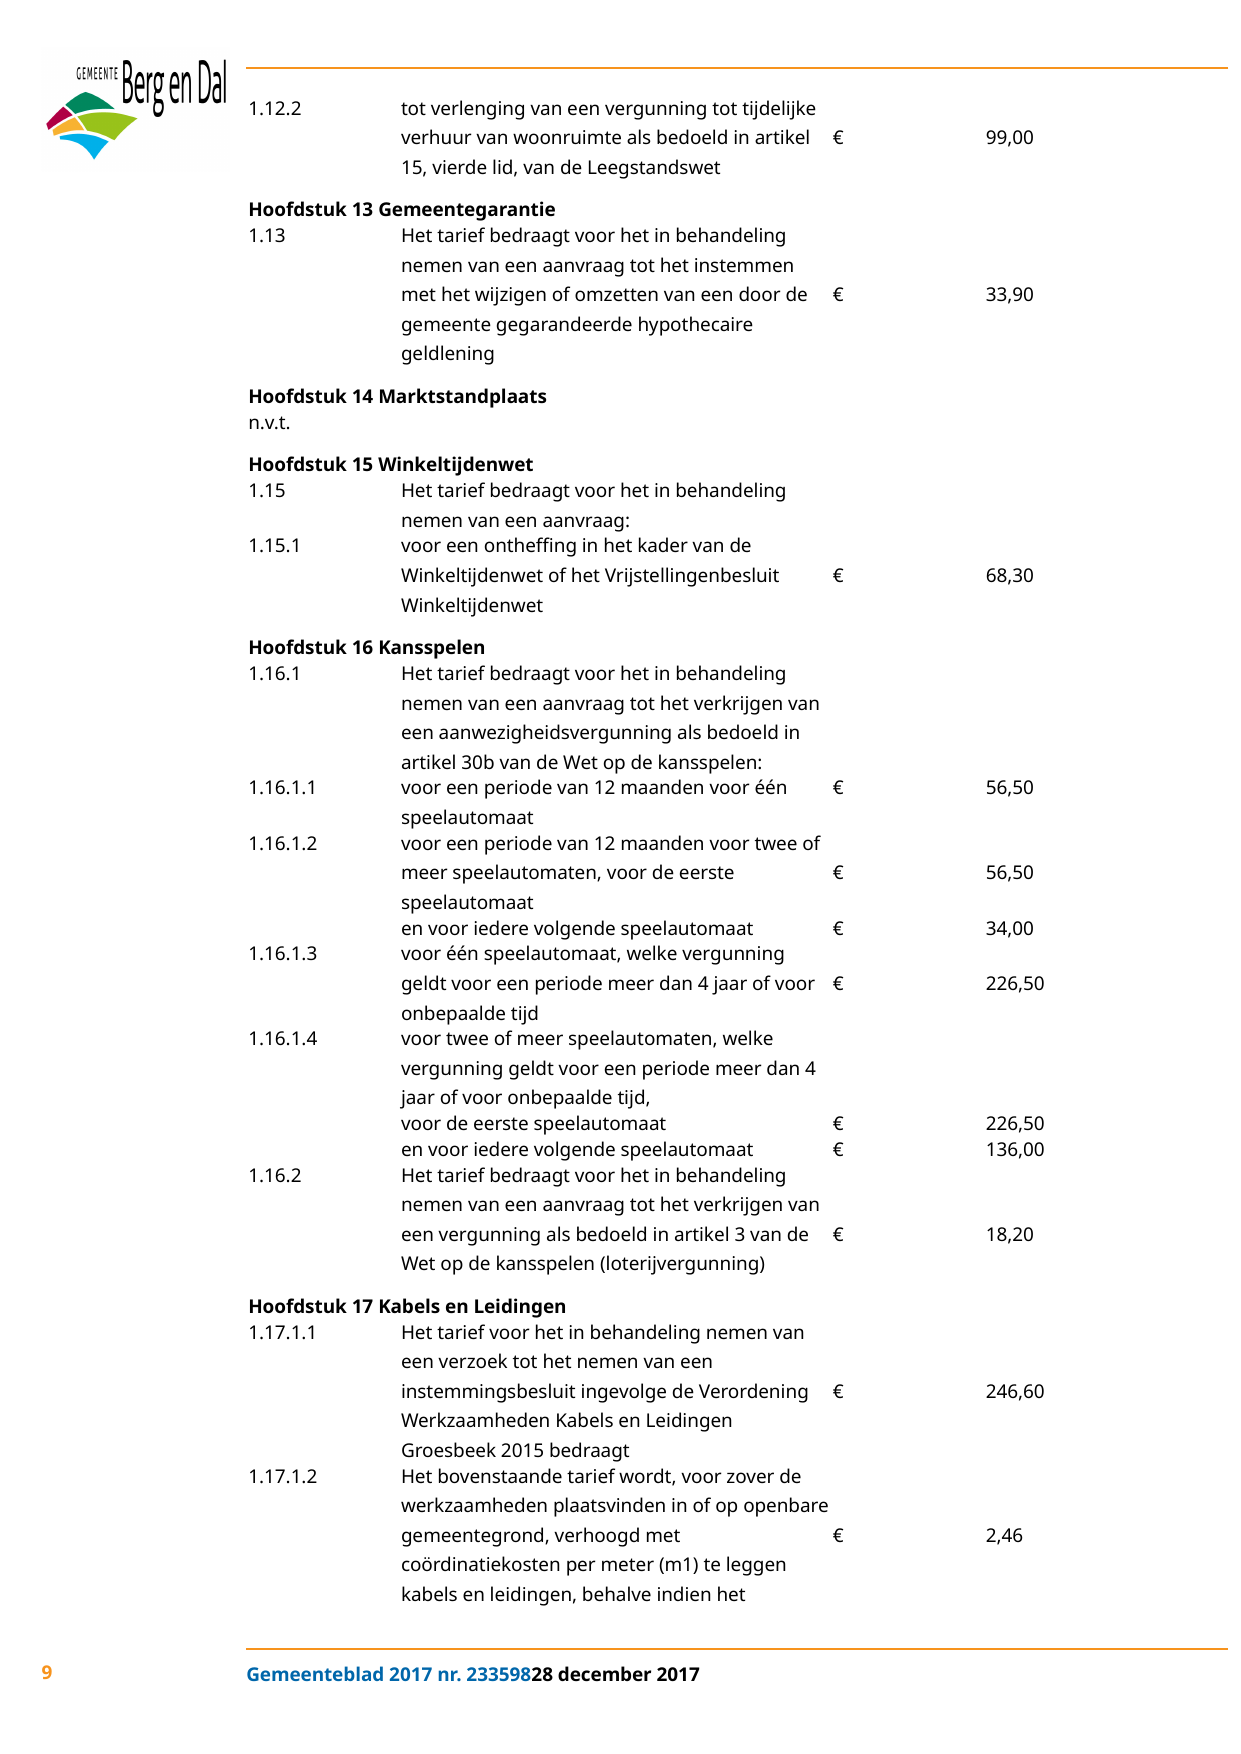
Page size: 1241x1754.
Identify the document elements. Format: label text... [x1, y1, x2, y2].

text Hoofdstuk 13 Gemeentegarantie [248, 196, 1152, 222]
table_header 1.16.1 [248, 660, 401, 774]
table_cell 68,30 [986, 533, 1152, 617]
table_header 33,90 [986, 222, 1152, 366]
table_cell 1.12.2 [248, 95, 401, 180]
table_header € [833, 222, 986, 366]
table_cell voor een periode van 12 maanden voor één speelautomaat [401, 775, 833, 830]
table_header Het tarief bedraagt voor het in behandeling nemen van een aanvraag tot het instemmen met het wijzigen of omzetten van een door de gemeente gegarandeerde hypothecaire geldlening [401, 222, 833, 366]
table_cell 136,00 [986, 1136, 1152, 1162]
table_header n.v.t. [248, 409, 1152, 435]
table_cell € [833, 830, 986, 915]
table_cell tot verlenging van een vergunning tot tijdelijke verhuur van woonruimte als bedoeld in artikel 15, vierde lid, van de Leegstandswet [401, 95, 833, 180]
table_cell 1.15.1 [248, 533, 401, 617]
table_cell 18,20 [986, 1162, 1152, 1276]
table_cell 1.16.1.2 [248, 830, 401, 915]
table_cell Het bovenstaande tarief wordt, voor zover de werkzaamheden plaatsvinden in of op openbare gemeentegrond, verhoogd met coördinatiekosten per meter (m1) te leggen kabels en leidingen, behalve indien het [401, 1463, 833, 1607]
table_cell voor een periode van 12 maanden voor twee of meer speelautomaten, voor de eerste speelautomaat [401, 830, 833, 915]
table_cell € [833, 95, 986, 180]
table_cell 1.16.1.1 [248, 775, 401, 830]
table_cell [248, 1110, 401, 1136]
table_header Het tarief voor het in behandeling nemen van een verzoek tot het nemen van een instemmingsbesluit ingevolge de Verordening Werkzaamheden Kabels en Leidingen Groesbeek 2015 bedraagt [401, 1319, 833, 1463]
table_cell Het tarief bedraagt voor het in behandeling nemen van een aanvraag tot het verkrijgen van een vergunning als bedoeld in artikel 3 van de Wet op de kansspelen (loterijvergunning) [401, 1162, 833, 1276]
table_header 246,60 [986, 1319, 1152, 1463]
table_cell 1.16.1.3 [248, 941, 401, 1025]
table_header 1.17.1.1 [248, 1319, 401, 1463]
text Hoofdstuk 17 Kabels en Leidingen [248, 1293, 1152, 1319]
table_cell voor twee of meer speelautomaten, welke vergunning geldt voor een periode meer dan 4 jaar of voor onbepaalde tijd, [401, 1025, 833, 1110]
table_cell [248, 915, 401, 941]
table_cell 2,46 [986, 1463, 1152, 1607]
table_cell voor een ontheffing in het kader van de Winkeltijdenwet of het Vrijstellingenbesluit Winkeltijdenwet [401, 533, 833, 617]
table_cell voor de eerste speelautomaat [401, 1110, 833, 1136]
picture [41, 47, 231, 172]
table_header Het tarief bedraagt voor het in behandeling nemen van een aanvraag: [401, 477, 833, 533]
table_cell € [833, 1136, 986, 1162]
text Hoofdstuk 16 Kansspelen [248, 634, 1152, 660]
table_cell 1.16.1.4 [248, 1025, 401, 1110]
text Hoofdstuk 15 Winkeltijdenwet [248, 451, 1152, 477]
table_cell [986, 1025, 1152, 1110]
table_header [986, 660, 1152, 774]
table_cell € [833, 1110, 986, 1136]
table_cell [833, 1025, 986, 1110]
table_cell 99,00 [986, 95, 1152, 180]
table_cell voor één speelautomaat, welke vergunning geldt voor een periode meer dan 4 jaar of voor onbepaalde tijd [401, 941, 833, 1025]
table_cell en voor iedere volgende speelautomaat [401, 915, 833, 941]
table_cell 34,00 [986, 915, 1152, 941]
table_cell 1.17.1.2 [248, 1463, 401, 1607]
table_header Het tarief bedraagt voor het in behandeling nemen van een aanvraag tot het verkrijgen van een aanwezigheidsvergunning als bedoeld in artikel 30b van de Wet op de kansspelen: [401, 660, 833, 774]
table_cell 1.16.2 [248, 1162, 401, 1276]
table_header 1.13 [248, 222, 401, 366]
table_cell [248, 1136, 401, 1162]
table_header [833, 660, 986, 774]
table_cell 56,50 [986, 775, 1152, 830]
table_cell en voor iedere volgende speelautomaat [401, 1136, 833, 1162]
table_cell 56,50 [986, 830, 1152, 915]
table_cell € [833, 1162, 986, 1276]
table_cell € [833, 915, 986, 941]
text Hoofdstuk 14 Marktstandplaats [248, 383, 1152, 409]
table_header [986, 477, 1152, 533]
table_cell € [833, 941, 986, 1025]
table_cell € [833, 1463, 986, 1607]
table_cell 226,50 [986, 941, 1152, 1025]
table_cell 226,50 [986, 1110, 1152, 1136]
table_cell € [833, 775, 986, 830]
table_header € [833, 1319, 986, 1463]
table_header 1.15 [248, 477, 401, 533]
table_cell € [833, 533, 986, 617]
table_header [833, 477, 986, 533]
